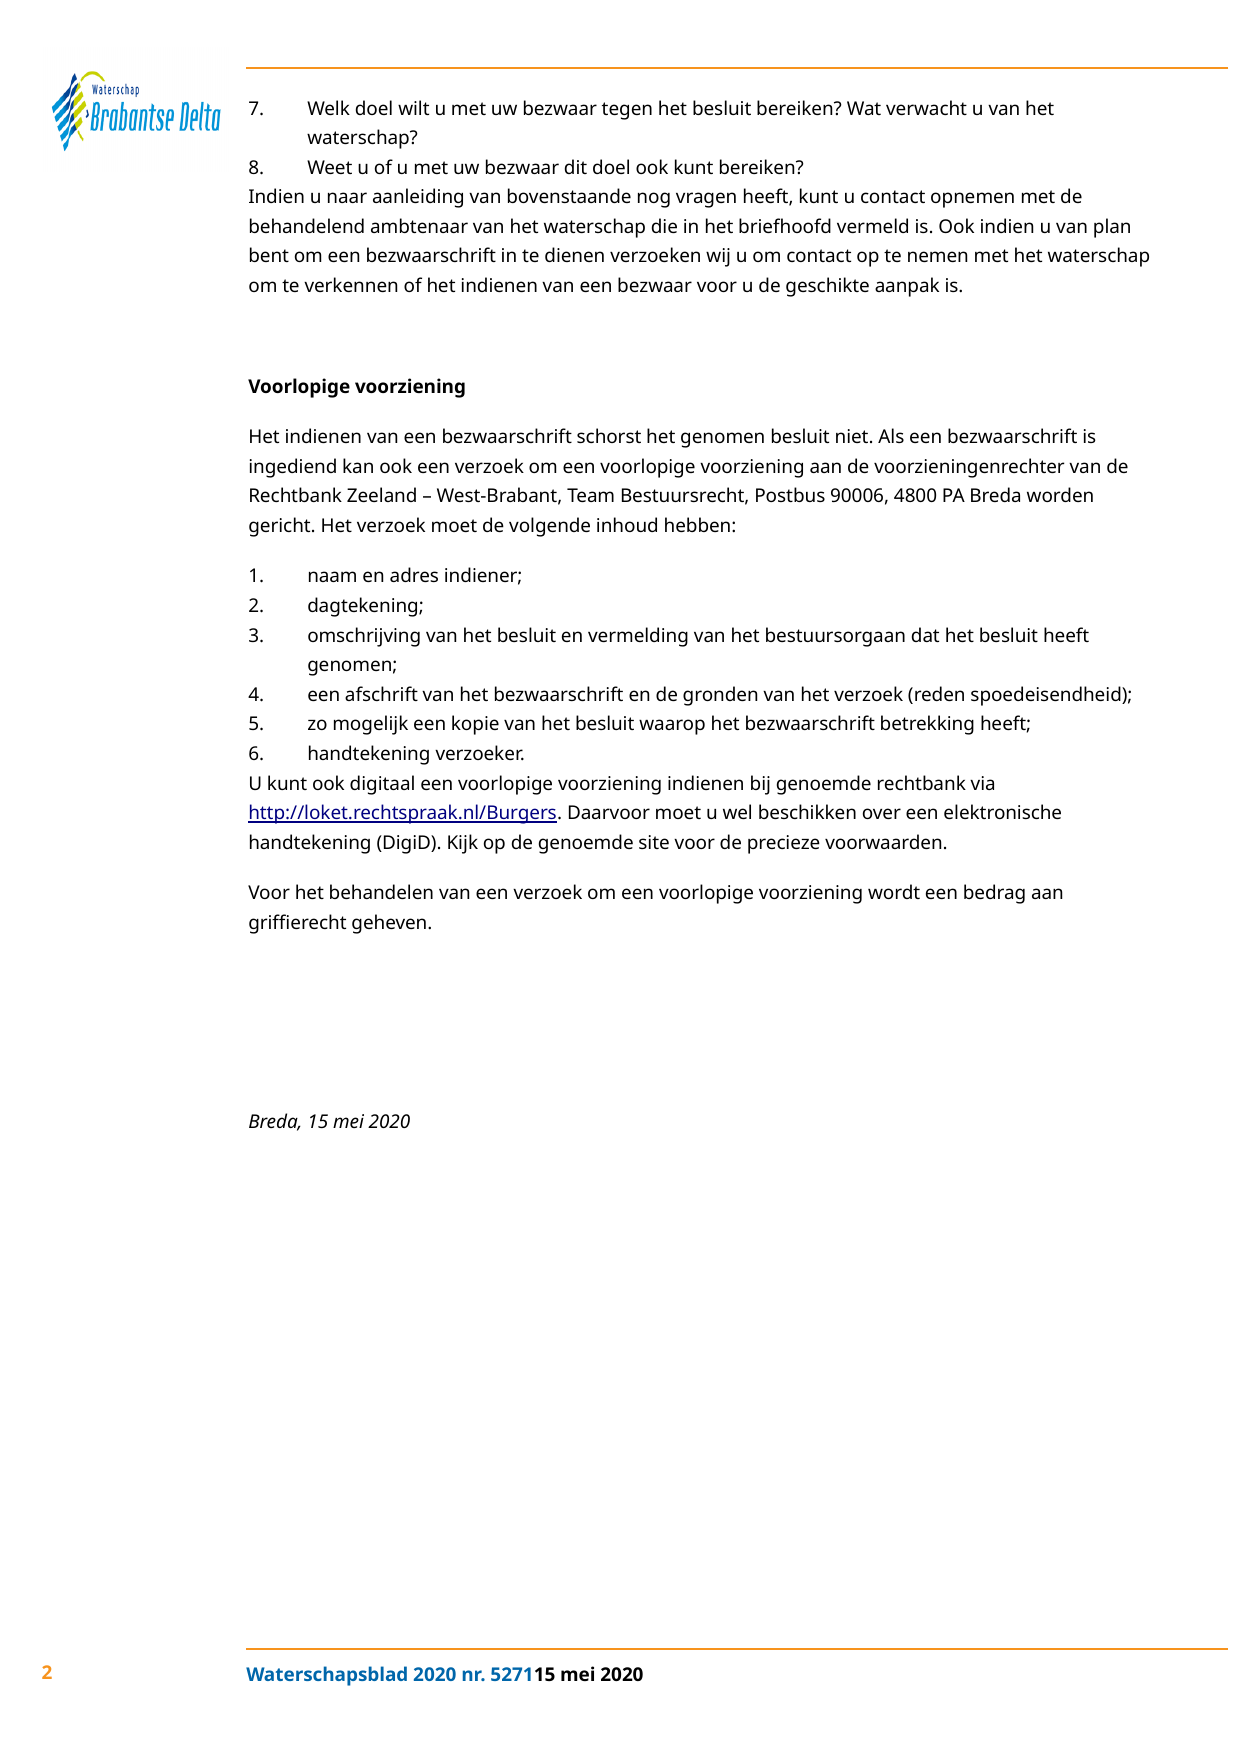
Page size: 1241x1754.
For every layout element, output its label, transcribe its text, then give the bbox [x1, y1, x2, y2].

text Voorlopige voorziening [248, 373, 1152, 399]
list dagtekening; [248, 592, 1152, 618]
list een afschrift van het bezwaarschrift en de gronden van het verzoek (reden spoedeisendheid); [248, 681, 1152, 707]
text Het indienen van een bezwaarschrift schorst het genomen besluit niet. Als een bezwaarschrift is ingediend kan ook een verzoek om een voorlopige voorziening aan de voorzieningenrechter van de Rechtbank Zeeland – West-Brabant, Team Bestuursrecht, Postbus 90006, 4800 PA Breda worden gericht. Het verzoek moet de volgende inhoud hebben: [248, 423, 1152, 538]
list naam en adres indiener; [248, 563, 1152, 588]
text Voor het behandelen van een verzoek om een voorlopige voorziening wordt een bedrag aan griffierecht geheven. [248, 879, 1152, 935]
text Indien u naar aanleiding van bovenstaande nog vragen heeft, kunt u contact opnemen met de behandelend ambtenaar van het waterschap die in het briefhoofd vermeld is. Ook indien u van plan bent om een bezwaarschrift in te dienen verzoeken wij u om contact op te nemen met het waterschap om te verkennen of het indienen van een bezwaar voor u de geschikte aanpak is. [248, 183, 1152, 298]
list Welk doel wilt u met uw bezwaar tegen het besluit bereiken? Wat verwacht u van het waterschap? [248, 95, 1152, 150]
picture [41, 47, 231, 172]
list omschrijving van het besluit en vermelding van het bestuursorgaan dat het besluit heeft genomen; [248, 622, 1152, 677]
text Breda, 15 mei 2020 [248, 1108, 1152, 1134]
list zo mogelijk een kopie van het besluit waarop het bezwaarschrift betrekking heeft; [248, 711, 1152, 736]
list Weet u of u met uw bezwaar dit doel ook kunt bereiken? [248, 154, 1152, 180]
text U kunt ook digitaal een voorlopige voorziening indienen bij genoemde rechtbank via http://loket.rechtspraak.nl/Burgers. Daarvoor moet u wel beschikken over een elektronische handtekening (DigiD). Kijk op de genoemde site voor de precieze voorwaarden. [248, 770, 1152, 855]
list handtekening verzoeker. [248, 740, 1152, 766]
